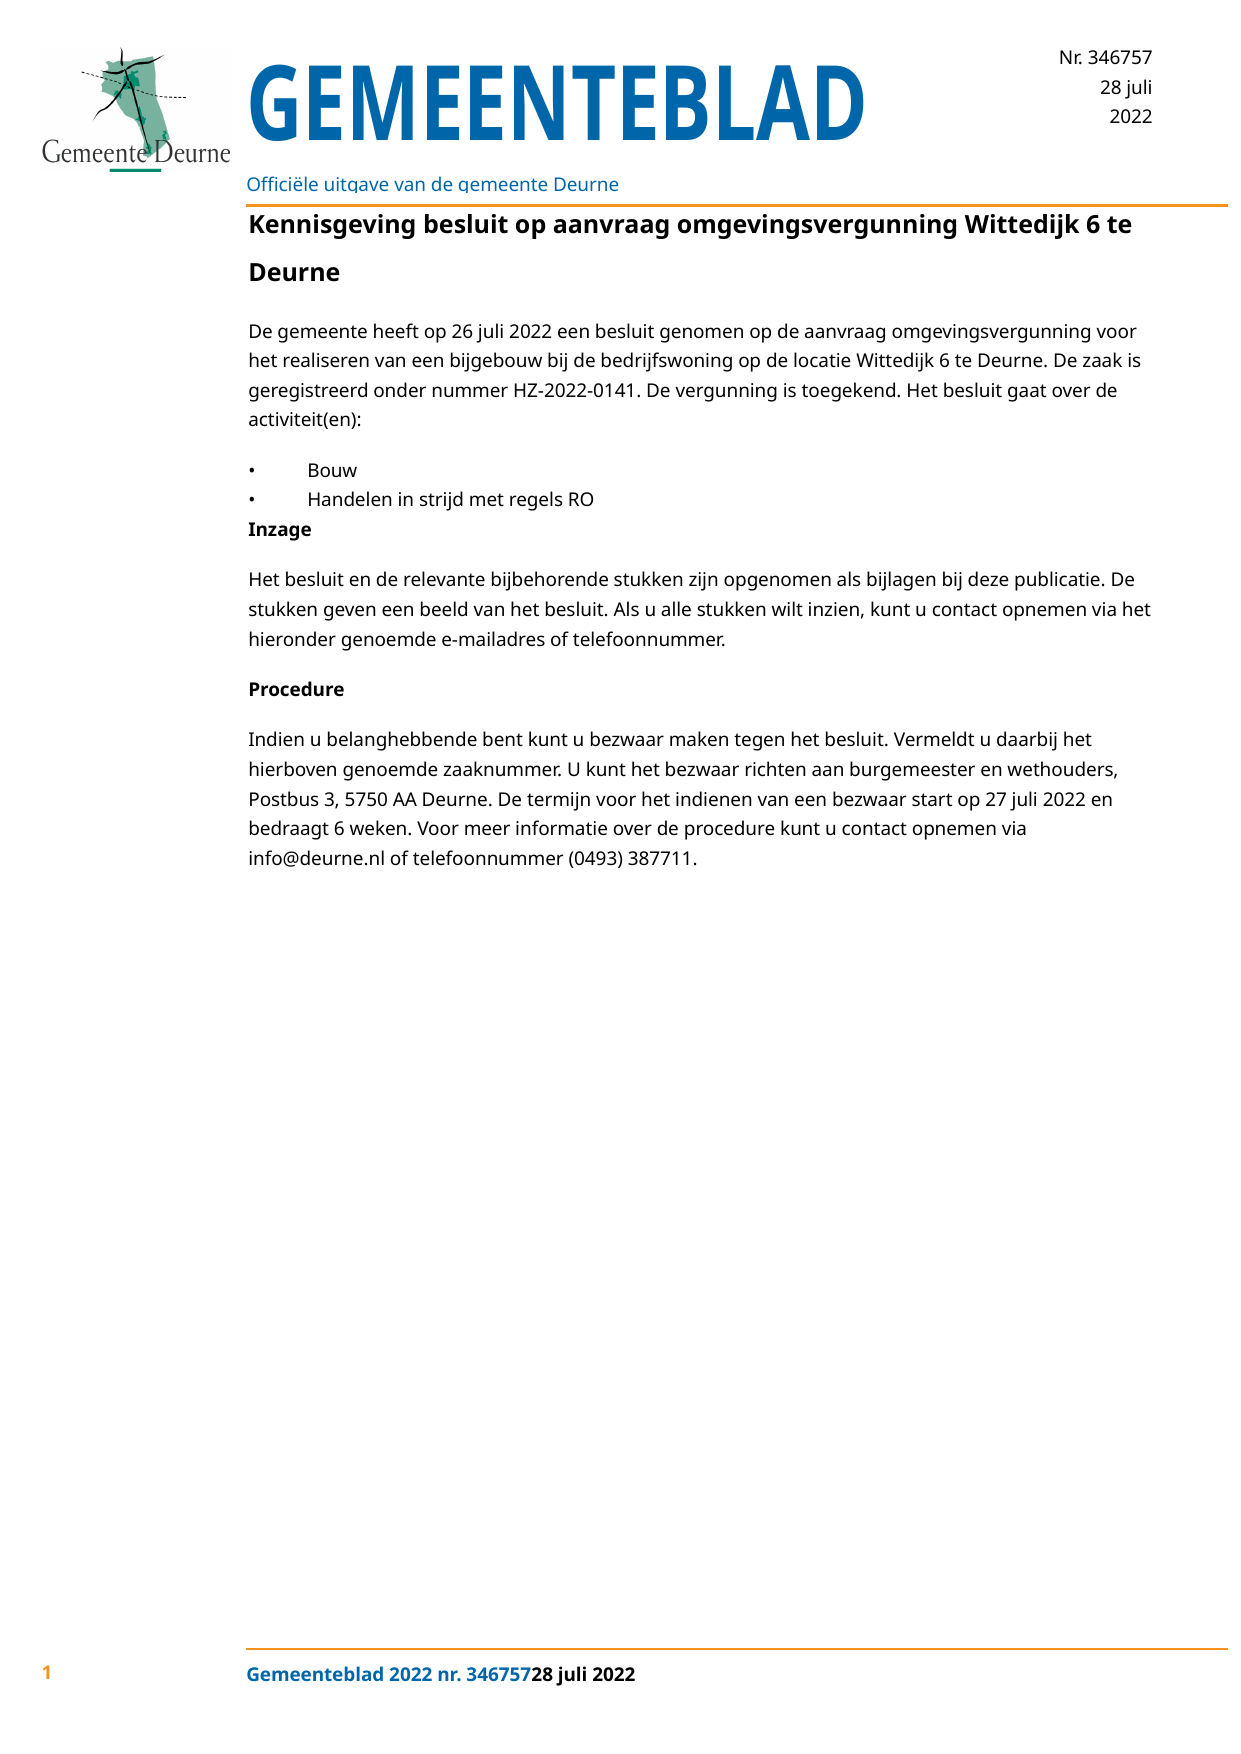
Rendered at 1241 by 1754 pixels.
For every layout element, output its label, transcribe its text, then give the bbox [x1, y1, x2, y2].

text Procedure [248, 676, 1152, 702]
text De gemeente heeft op 26 juli 2022 een besluit genomen op de aanvraag omgevingsvergunning voor het realiseren van een bijgebouw bij de bedrijfswoning op de locatie Wittedijk 6 te Deurne. De zaak is geregistreerd onder nummer HZ-2022-0141. De vergunning is toegekend. Het besluit gaat over de activiteit(en): [248, 318, 1152, 432]
list Bouw [248, 457, 1152, 483]
text Indien u belanghebbende bent kunt u bezwaar maken tegen het besluit. Vermeldt u daarbij het hierboven genoemde zaaknummer. U kunt het bezwaar richten aan burgemeester en wethouders, Postbus 3, 5750 AA Deurne. De termijn voor het indienen van een bezwaar start op 27 juli 2022 en bedraagt 6 weken. Voor meer informatie over de procedure kunt u contact opnemen via info@deurne.nl of telefoonnummer (0493) 387711. [248, 727, 1152, 871]
text Het besluit en de relevante bijbehorende stukken zijn opgenomen als bijlagen bij deze publicatie. De stukken geven een beeld van het besluit. Als u alle stukken wilt inzien, kunt u contact opnemen via het hieronder genoemde e-mailadres of telefoonnummer. [248, 567, 1152, 652]
picture [41, 47, 231, 172]
list Handelen in strijd met regels RO [248, 487, 1152, 512]
text Kennisgeving besluit op aanvraag omgevingsvergunning Wittedijk 6 te Deurne [248, 207, 1152, 288]
text Inzage [248, 516, 1152, 542]
